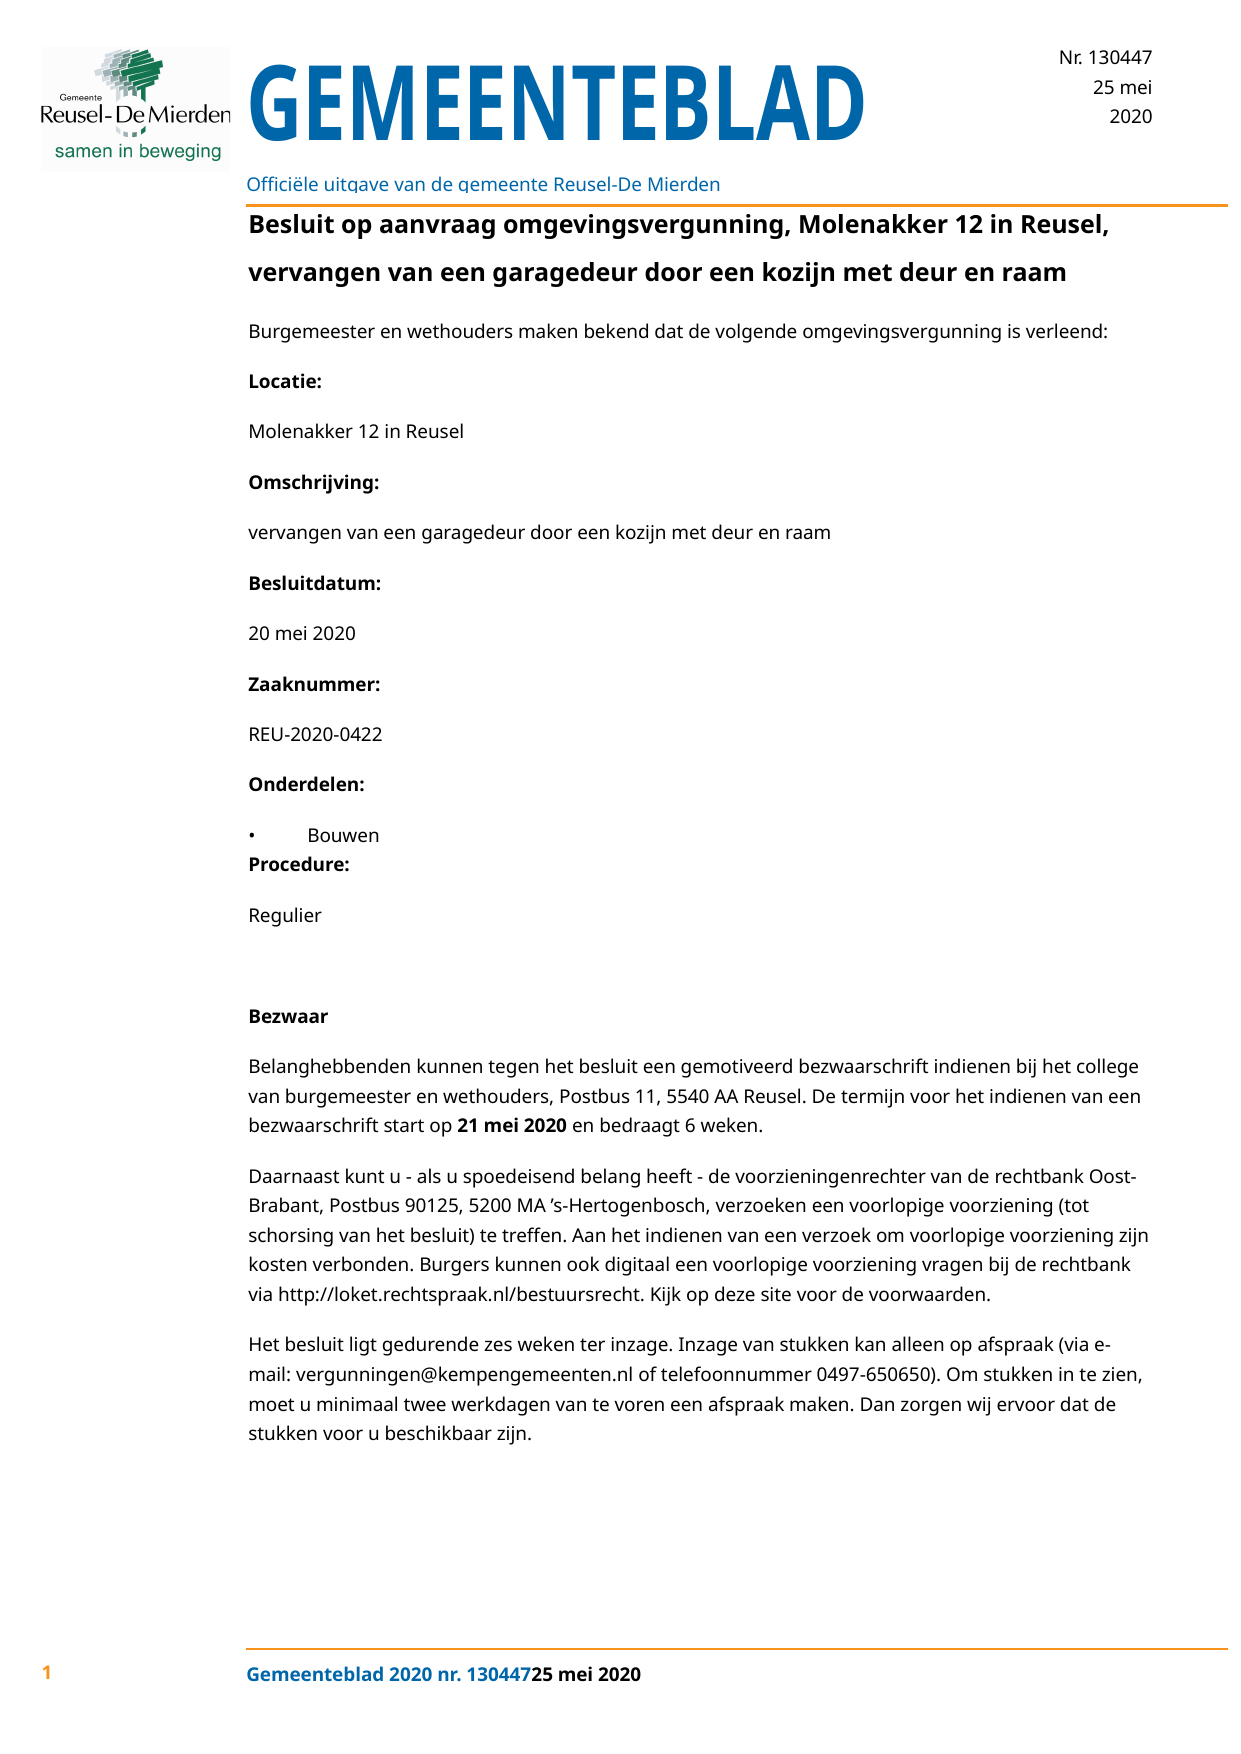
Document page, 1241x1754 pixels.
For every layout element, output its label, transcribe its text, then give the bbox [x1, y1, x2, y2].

text Procedure: [248, 852, 1152, 877]
text 20 mei 2020 [248, 620, 1152, 646]
text Regulier [248, 902, 1152, 928]
text Onderdelen: [248, 772, 1152, 797]
list Bouwen [248, 822, 1152, 848]
text Het besluit ligt gedurende zes weken ter inzage. Inzage van stukken kan alleen op afspraak (via e-mail: vergunningen@kempengemeenten.nl of telefoonnummer 0497-650650). Om stukken in te zien, moet u minimaal twee werkdagen van te voren een afspraak maken. Dan zorgen wij ervoor dat de stukken voor u beschikbaar zijn. [248, 1332, 1152, 1446]
text Omschrijving: [248, 469, 1152, 495]
text Bezwaar [248, 1003, 1152, 1029]
text REU-2020-0422 [248, 721, 1152, 747]
text Daarnaast kunt u - als u spoedeisend belang heeft - de voorzieningenrechter van de rechtbank Oost-Brabant, Postbus 90125, 5200 MA ’s-Hertogenbosch, verzoeken een voorlopige voorziening (tot schorsing van het besluit) te treffen. Aan het indienen van een verzoek om voorlopige voorziening zijn kosten verbonden. Burgers kunnen ook digitaal een voorlopige voorziening vragen bij de rechtbank via http://loket.rechtspraak.nl/bestuursrecht. Kijk op deze site voor de voorwaarden. [248, 1163, 1152, 1307]
text Besluitdatum: [248, 570, 1152, 596]
text Molenakker 12 in Reusel [248, 419, 1152, 444]
picture [41, 47, 231, 172]
text vervangen van een garagedeur door een kozijn met deur en raam [248, 519, 1152, 545]
text Belanghebbenden kunnen tegen het besluit een gemotiveerd bezwaarschrift indienen bij het college van burgemeester en wethouders, Postbus 11, 5540 AA Reusel. De termijn voor het indienen van een bezwaarschrift start op 21 mei 2020 en bedraagt 6 weken. [248, 1053, 1152, 1138]
text Locatie: [248, 368, 1152, 394]
text Burgemeester en wethouders maken bekend dat de volgende omgevingsvergunning is verleend: [248, 318, 1152, 344]
text Besluit op aanvraag omgevingsvergunning, Molenakker 12 in Reusel, vervangen van een garagedeur door een kozijn met deur en raam [248, 207, 1152, 288]
text Zaaknummer: [248, 671, 1152, 697]
